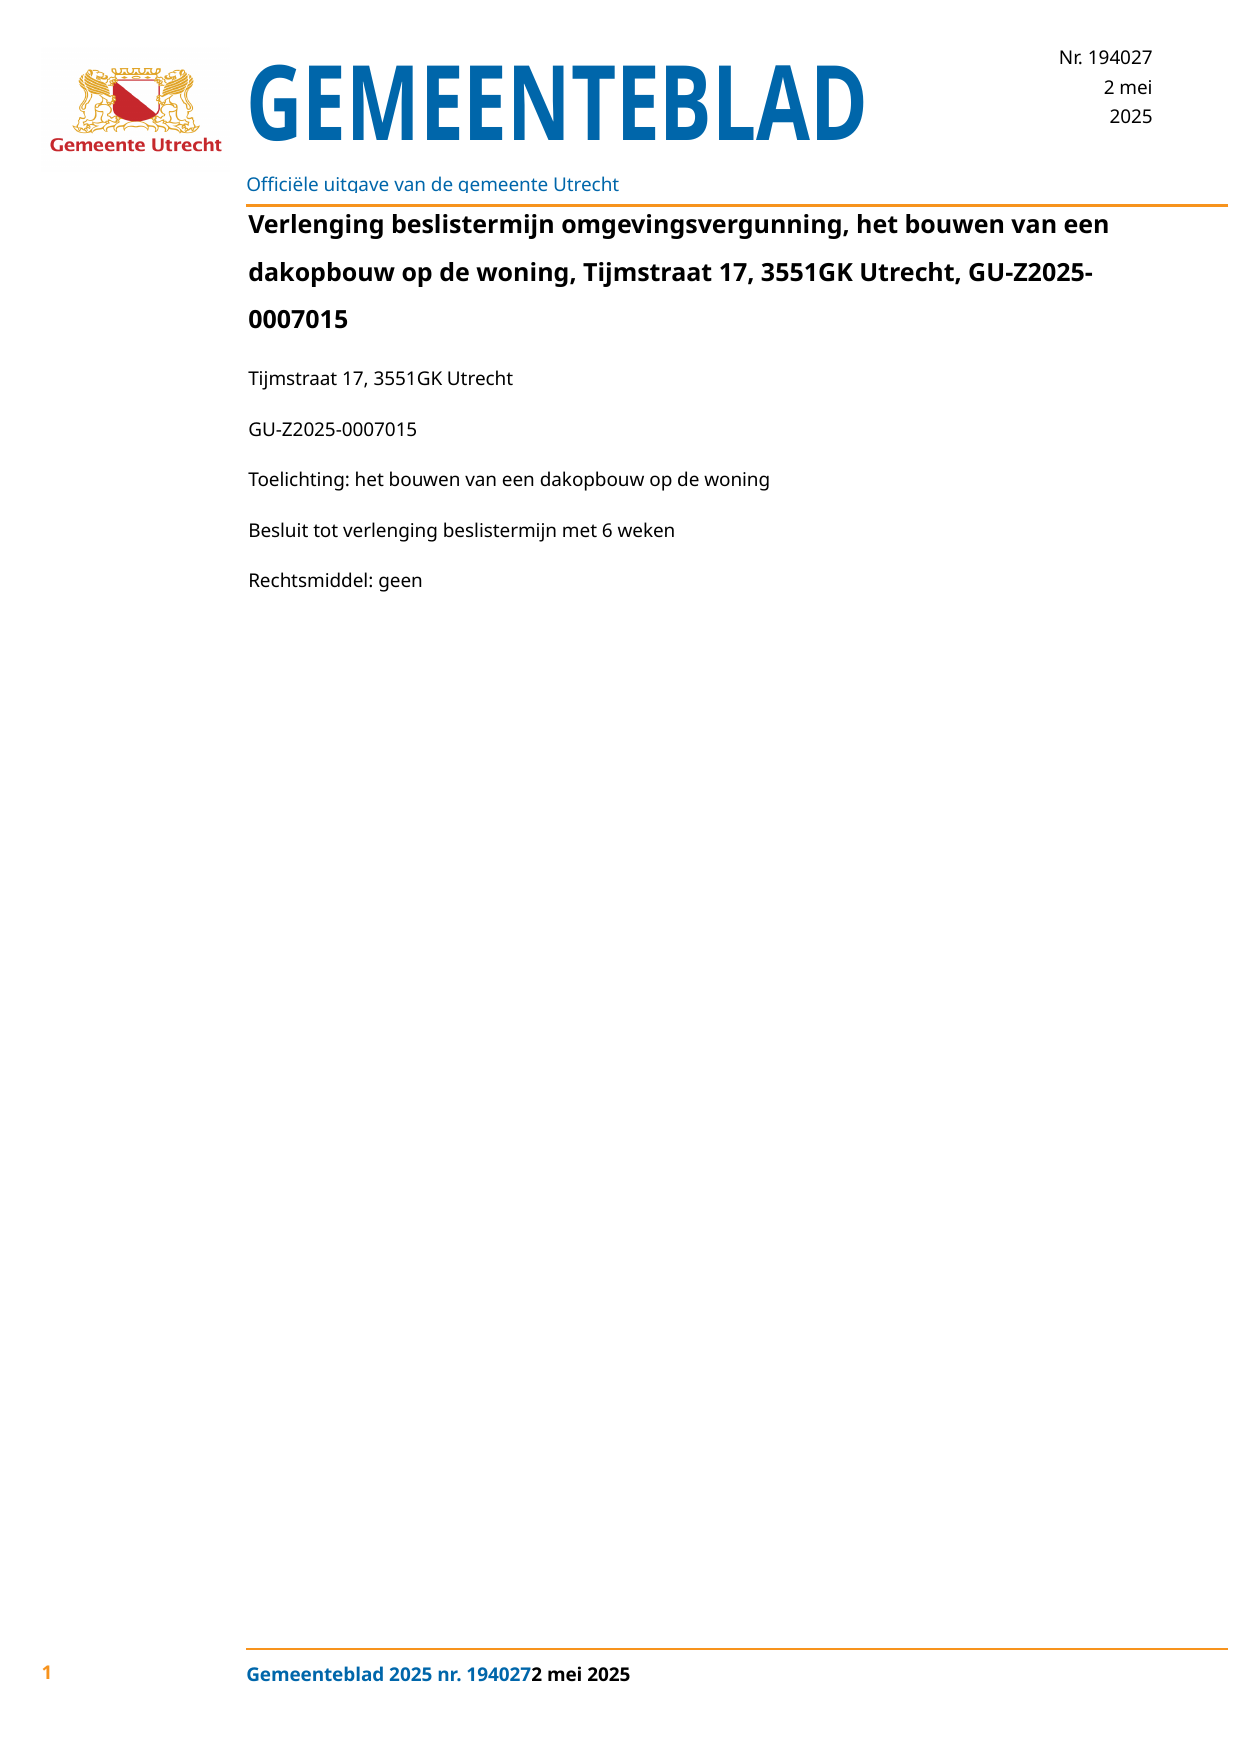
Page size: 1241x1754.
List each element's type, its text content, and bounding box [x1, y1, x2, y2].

text GU-Z2025-0007015 [248, 416, 1152, 442]
text Verlenging beslistermijn omgevingsvergunning, het bouwen van een dakopbouw op de woning, Tijmstraat 17, 3551GK Utrecht, GU-Z2025-0007015 [248, 207, 1152, 336]
text Besluit tot verlenging beslistermijn met 6 weken [248, 517, 1152, 542]
text Toelichting: het bouwen van een dakopbouw op de woning [248, 466, 1152, 492]
picture [41, 47, 231, 172]
text Rechtsmiddel: geen [248, 567, 1152, 593]
text Tijmstraat 17, 3551GK Utrecht [248, 366, 1152, 391]
